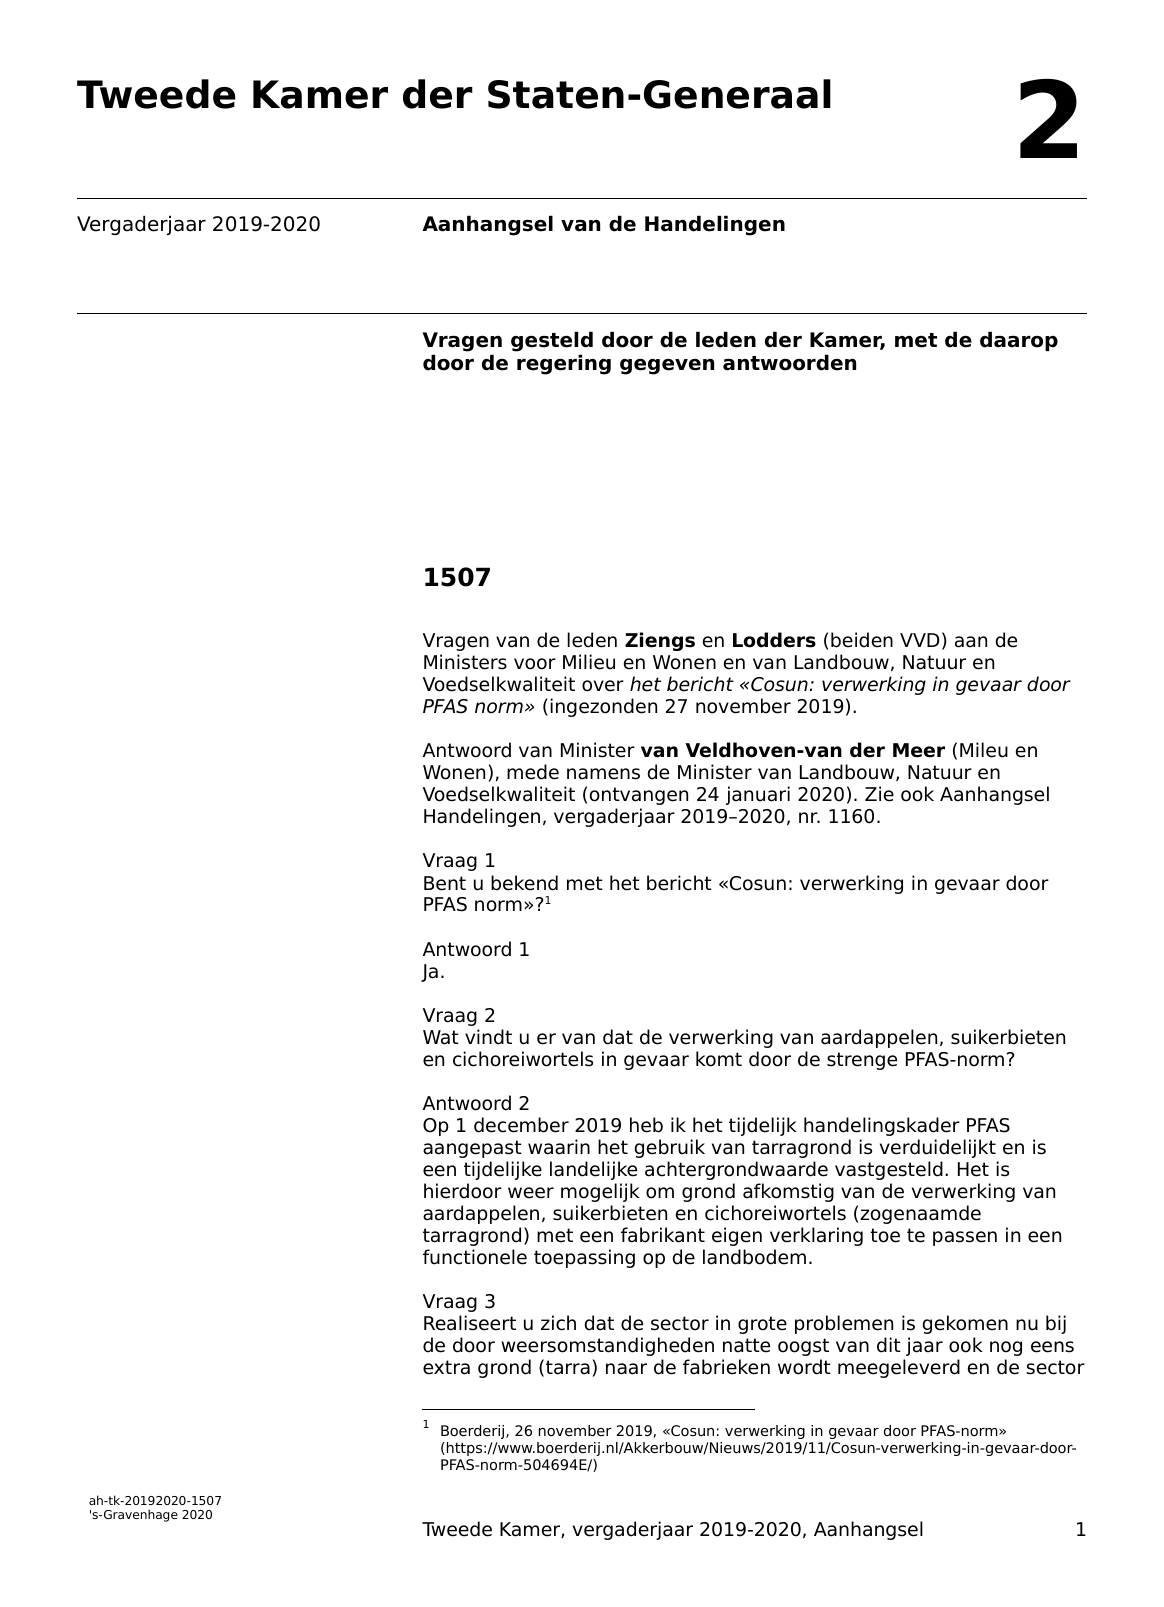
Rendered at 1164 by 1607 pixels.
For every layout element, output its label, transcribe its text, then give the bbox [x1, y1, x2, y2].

table_cell [77, 314, 422, 375]
text Bent u bekend met het bericht «Cosun: verwerking in gevaar door PFAS norm»? [422, 872, 1087, 916]
text Op 1 december 2019 heb ik het tijdelijk handelingskader PFAS aangepast waarin het gebruik van tarragrond is verduidelijkt en is een tijdelijke landelijke achtergrondwaarde vastgesteld. Het is hierdoor weer mogelijk om grond afkomstig van de verwerking van aardappelen, suikerbieten en cichoreiwortels (zogenaamde tarragrond) met een fabrikant eigen verklaring toe te passen in een functionele toepassing op de landbodem. [422, 1115, 1087, 1269]
text Antwoord 1 [422, 938, 1087, 961]
table_header Tweede Kamer der Staten-Generaal [77, 59, 886, 198]
table_header 2 [886, 59, 1087, 198]
text Antwoord van Minister van Veldhoven-van der Meer (Mileu en Wonen), mede namens de Minister van Landbouw, Natuur en Voedselkwaliteit (ontvangen 24 januari 2020). Zie ook Aanhangsel Handelingen, vergaderjaar 2019–2020, nr. 1160. [422, 740, 1087, 828]
text Antwoord 2 [422, 1093, 1087, 1115]
table_cell Aanhangsel van de Handelingen [422, 199, 1087, 313]
text ah-tk-20192020-1507 [88, 1494, 323, 1508]
text 1507 [422, 563, 1087, 592]
text Vragen van de leden Ziengs en Lodders (beiden VVD) aan de Ministers voor Milieu en Wonen en van Landbouw, Natuur en Voedselkwaliteit over het bericht «Cosun: verwerking in gevaar door PFAS norm» (ingezonden 27 november 2019). [422, 630, 1087, 718]
text Wat vindt u er van dat de verwerking van aardappelen, suikerbieten en cichoreiwortels in gevaar komt door de strenge PFAS-norm? [422, 1027, 1087, 1071]
text Ja. [422, 961, 1087, 982]
text Vraag 1 [422, 850, 1087, 872]
text Boerderij, 26 november 2019, «Cosun: verwerking in gevaar door PFAS-norm» (https://www.boerderij.nl/Akkerbouw/Nieuws/2019/11/Cosun-verwerking-in-gevaar-door-PFAS-norm-504694E/) [422, 1418, 1087, 1474]
table_cell Vergaderjaar 2019-2020 [77, 199, 422, 313]
text Vraag 3 [422, 1291, 1087, 1313]
text 's-Gravenhage 2020 [88, 1508, 323, 1522]
text Vraag 2 [422, 1005, 1087, 1027]
text Realiseert u zich dat de sector in grote problemen is gekomen nu bij de door weersomstandigheden natte oogst van dit jaar ook nog eens extra grond (tarra) naar de fabrieken wordt meegeleverd en de sector [422, 1313, 1087, 1379]
table_cell Vragen gesteld door de leden der Kamer, met de daarop door de regering gegeven antwoorden [422, 314, 1087, 375]
